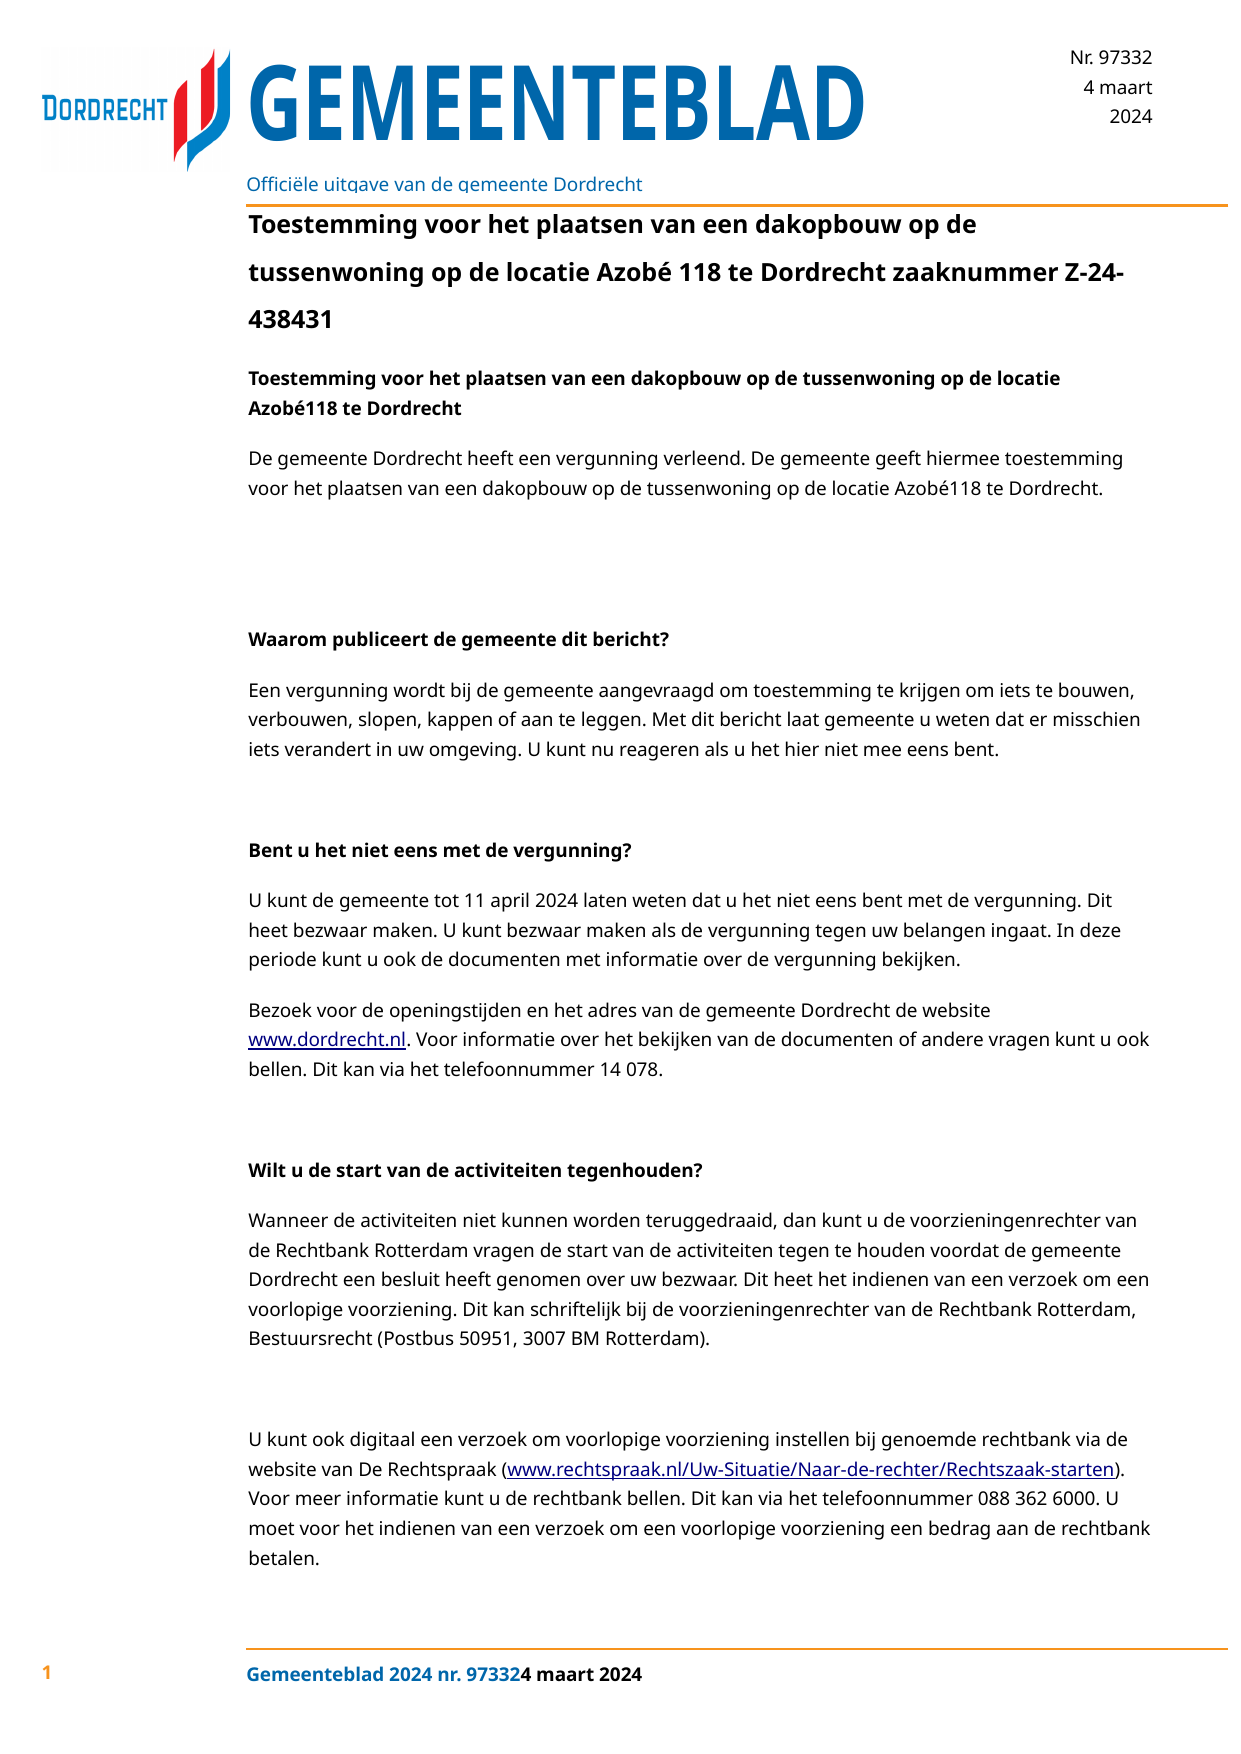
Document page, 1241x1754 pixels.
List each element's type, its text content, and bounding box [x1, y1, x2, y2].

text U kunt ook digitaal een verzoek om voorlopige voorziening instellen bij genoemde rechtbank via de website van De Rechtspraak (www.rechtspraak.nl/Uw-Situatie/Naar-de-rechter/Rechtszaak-starten). Voor meer informatie kunt u de rechtbank bellen. Dit kan via het telefoonnummer 088 362 6000. U moet voor het indienen van een verzoek om een voorlopige voorziening een bedrag aan de rechtbank betalen. [248, 1426, 1152, 1570]
text U kunt de gemeente tot 11 april 2024 laten weten dat u het niet eens bent met de vergunning. Dit heet bezwaar maken. U kunt bezwaar maken als de vergunning tegen uw belangen ingaat. In deze periode kunt u ook de documenten met informatie over de vergunning bekijken. [248, 887, 1152, 972]
text Wilt u de start van de activiteiten tegenhouden? [248, 1157, 1152, 1182]
text Wanneer de activiteiten niet kunnen worden teruggedraaid, dan kunt u de voorzieningenrechter van de Rechtbank Rotterdam vragen de start van de activiteiten tegen te houden voordat de gemeente Dordrecht een besluit heeft genomen over uw bezwaar. Dit heet het indienen van een verzoek om een voorlopige voorziening. Dit kan schriftelijk bij de voorzieningenrechter van de Rechtbank Rotterdam, Bestuursrecht (Postbus 50951, 3007 BM Rotterdam). [248, 1207, 1152, 1351]
text Toestemming voor het plaatsen van een dakopbouw op de tussenwoning op de locatie Azobé118 te Dordrecht [248, 366, 1152, 421]
text Waarom publiceert de gemeente dit bericht? [248, 626, 1152, 652]
text Toestemming voor het plaatsen van een dakopbouw op de tussenwoning op de locatie Azobé 118 te Dordrecht zaaknummer Z-24-438431 [248, 207, 1152, 336]
text Een vergunning wordt bij de gemeente aangevraagd om toestemming te krijgen om iets te bouwen, verbouwen, slopen, kappen of aan te leggen. Met dit bericht laat gemeente u weten dat er misschien iets verandert in uw omgeving. U kunt nu reageren als u het hier niet mee eens bent. [248, 677, 1152, 762]
text De gemeente Dordrecht heeft een vergunning verleend. De gemeente geeft hiermee toestemming voor het plaatsen van een dakopbouw op de tussenwoning op de locatie Azobé118 te Dordrecht. [248, 446, 1152, 501]
picture [41, 47, 231, 172]
text Bent u het niet eens met de vergunning? [248, 837, 1152, 862]
text Bezoek voor de openingstijden en het adres van de gemeente Dordrecht de website www.dordrecht.nl. Voor informatie over het bekijken van de documenten of andere vragen kunt u ook bellen. Dit kan via het telefoonnummer 14 078. [248, 997, 1152, 1082]
